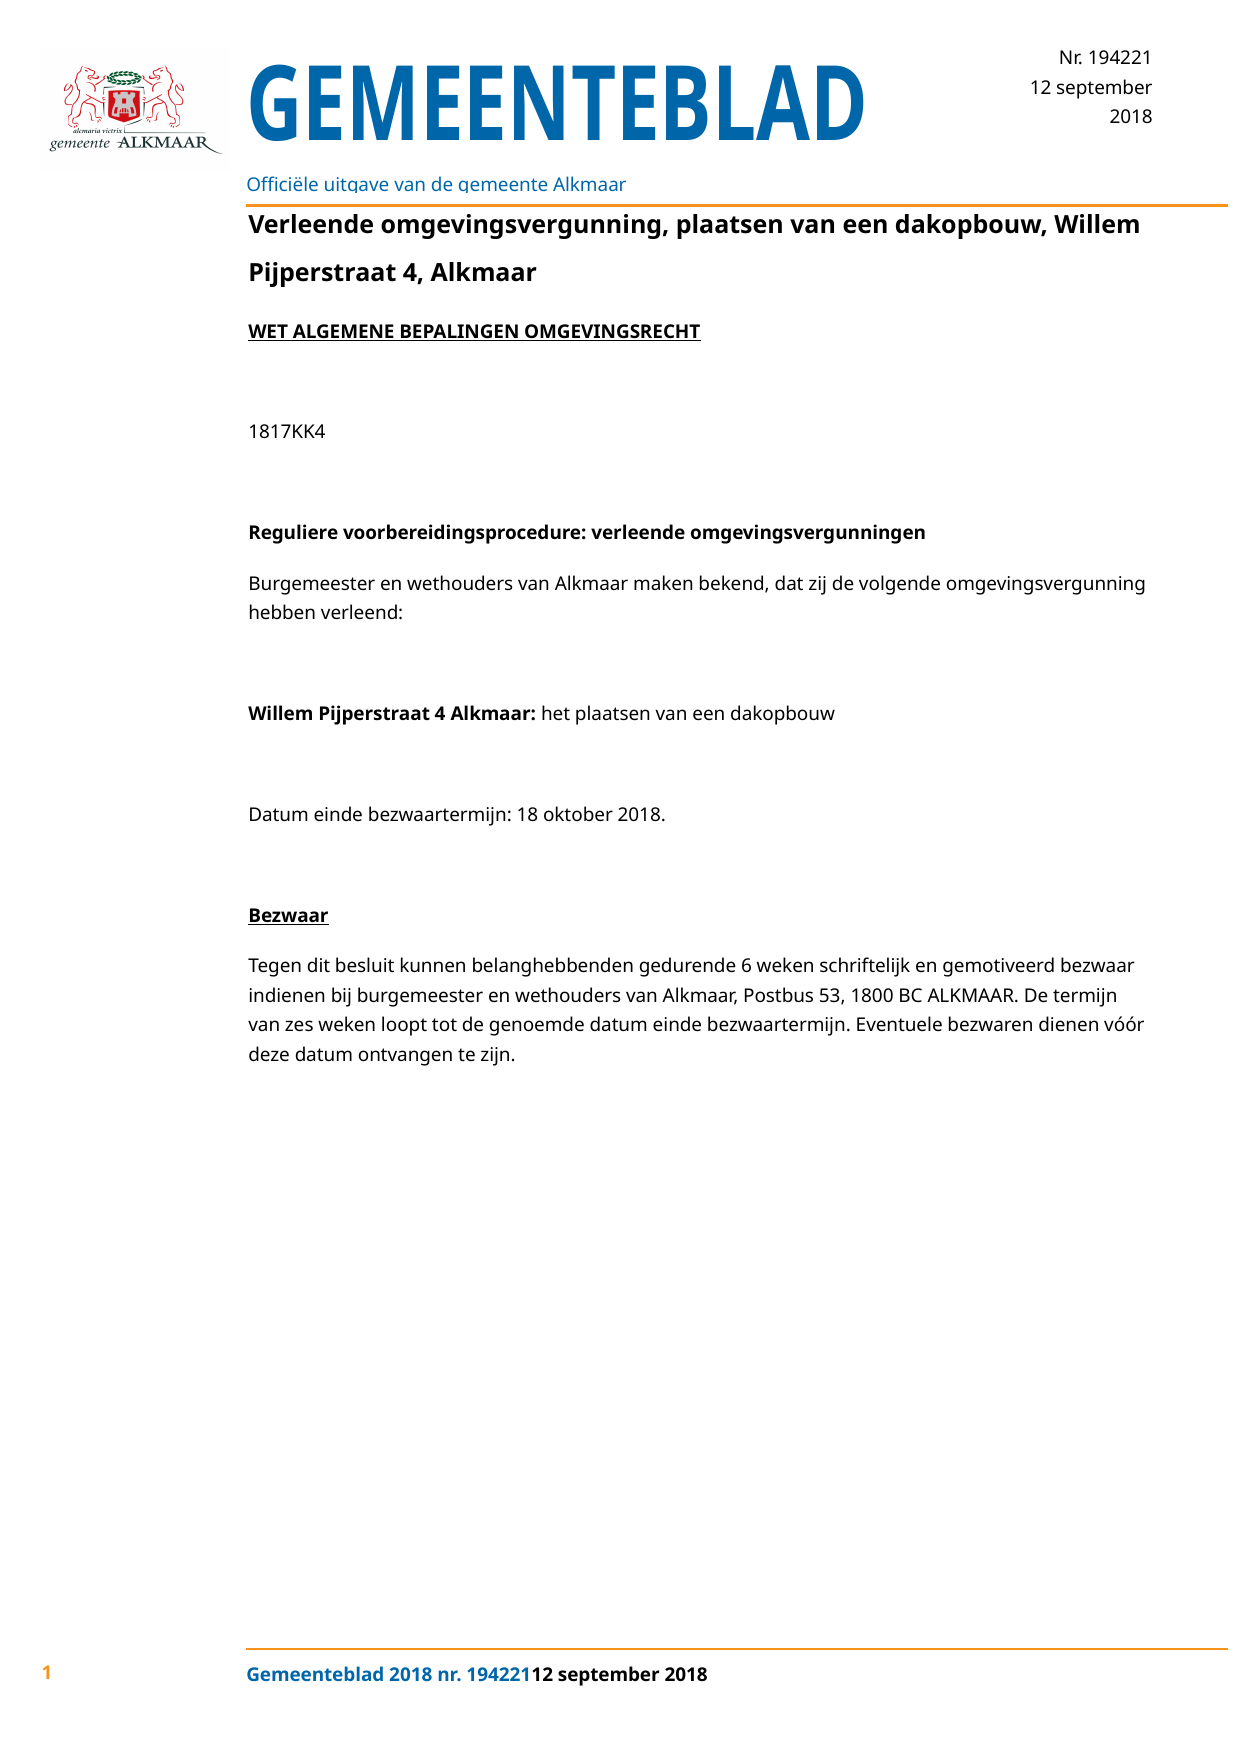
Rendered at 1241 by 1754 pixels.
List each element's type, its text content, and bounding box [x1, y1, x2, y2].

text Tegen dit besluit kunnen belanghebbenden gedurende 6 weken schriftelijk en gemotiveerd bezwaar indienen bij burgemeester en wethouders van Alkmaar, Postbus 53, 1800 BC ALKMAAR. De termijn van zes weken loopt tot de genoemde datum einde bezwaartermijn. Eventuele bezwaren dienen vóór deze datum ontvangen te zijn. [248, 952, 1152, 1067]
text Burgemeester en wethouders van Alkmaar maken bekend, dat zij de volgende omgevingsvergunning hebben verleend: [248, 570, 1152, 625]
text Willem Pijperstraat 4 Alkmaar: het plaatsen van een dakopbouw [248, 700, 1152, 726]
text WET ALGEMENE BEPALINGEN OMGEVINGSRECHT [248, 318, 1152, 344]
text Datum einde bezwaartermijn: 18 oktober 2018. [248, 801, 1152, 827]
picture [41, 47, 231, 172]
text Bezwaar [248, 902, 1152, 928]
text Verleende omgevingsvergunning, plaatsen van een dakopbouw, Willem Pijperstraat 4, Alkmaar [248, 207, 1152, 288]
text 1817KK4 [248, 419, 1152, 444]
text Reguliere voorbereidingsprocedure: verleende omgevingsvergunningen [248, 519, 1152, 545]
